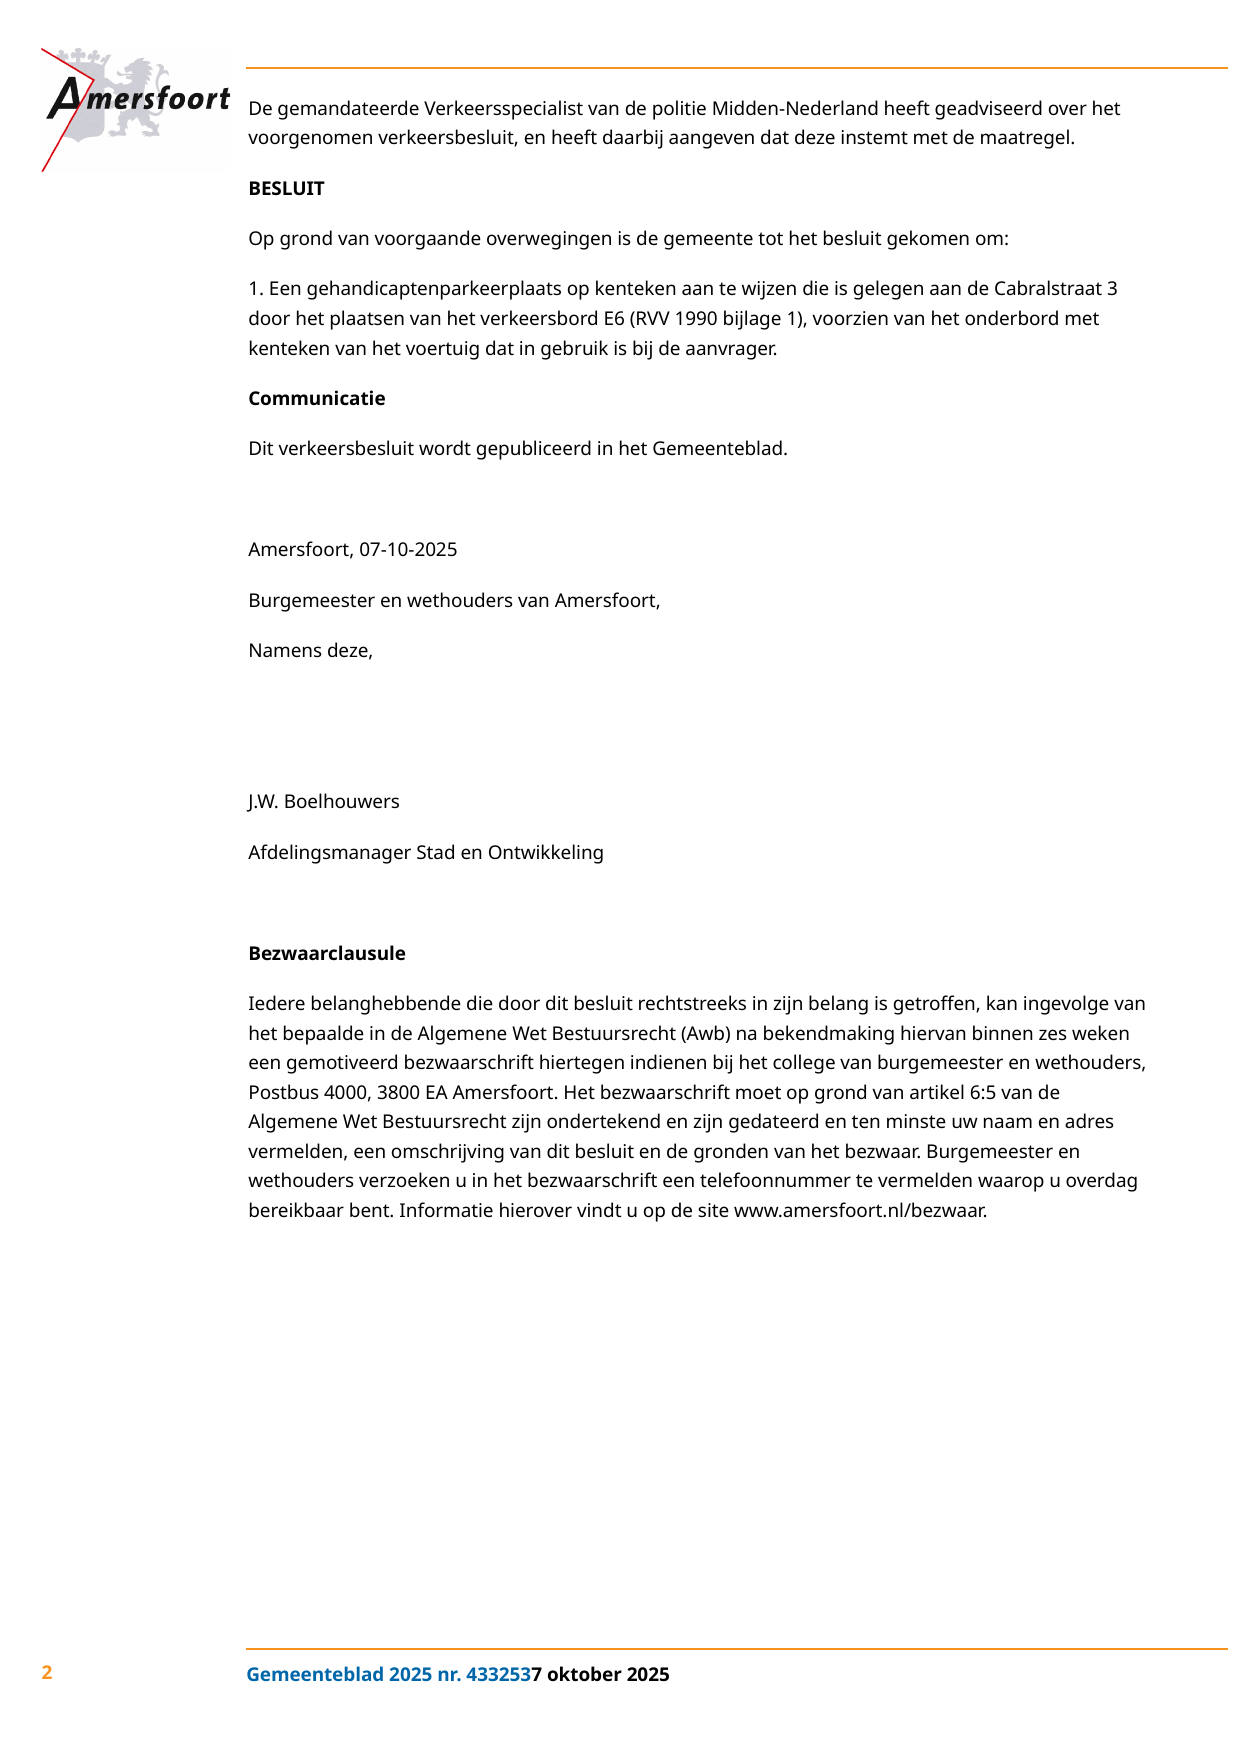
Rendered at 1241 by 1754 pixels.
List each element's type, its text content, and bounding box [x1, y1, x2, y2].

text 1. Een gehandicaptenparkeerplaats op kenteken aan te wijzen die is gelegen aan de Cabralstraat 3 door het plaatsen van het verkeersbord E6 (RVV 1990 bijlage 1), voorzien van het onderbord met kenteken van het voertuig dat in gebruik is bij de aanvrager. [248, 276, 1152, 361]
text De gemandateerde Verkeersspecialist van de politie Midden-Nederland heeft geadviseerd over het voorgenomen verkeersbesluit, en heeft daarbij aangeven dat deze instemt met de maatregel. [248, 95, 1152, 150]
text Iedere belanghebbende die door dit besluit rechtstreeks in zijn belang is getroffen, kan ingevolge van het bepaalde in de Algemene Wet Bestuursrecht (Awb) na bekendmaking hiervan binnen zes weken een gemotiveerd bezwaarschrift hiertegen indienen bij het college van burgemeester en wethouders, Postbus 4000, 3800 EA Amersfoort. Het bezwaarschrift moet op grond van artikel 6:5 van de Algemene Wet Bestuursrecht zijn ondertekend en zijn gedateerd en ten minste uw naam en adres vermelden, een omschrijving van dit besluit en de gronden van het bezwaar. Burgemeester en wethouders verzoeken u in het bezwaarschrift een telefoonnummer te vermelden waarop u overdag bereikbaar bent. Informatie hierover vindt u op de site www.amersfoort.nl/bezwaar. [248, 990, 1152, 1223]
text Dit verkeersbesluit wordt gepubliceerd in het Gemeenteblad. [248, 436, 1152, 461]
text Op grond van voorgaande overwegingen is de gemeente tot het besluit gekomen om: [248, 225, 1152, 251]
text J.W. Boelhouwers [248, 788, 1152, 814]
text Burgemeester en wethouders van Amersfoort, [248, 587, 1152, 613]
text Bezwaarclausule [248, 940, 1152, 966]
text Amersfoort, 07-10-2025 [248, 536, 1152, 562]
picture [41, 47, 231, 172]
text Namens deze, [248, 637, 1152, 663]
text Communicatie [248, 385, 1152, 411]
text Afdelingsmanager Stad en Ontwikkeling [248, 839, 1152, 865]
text BESLUIT [248, 175, 1152, 201]
